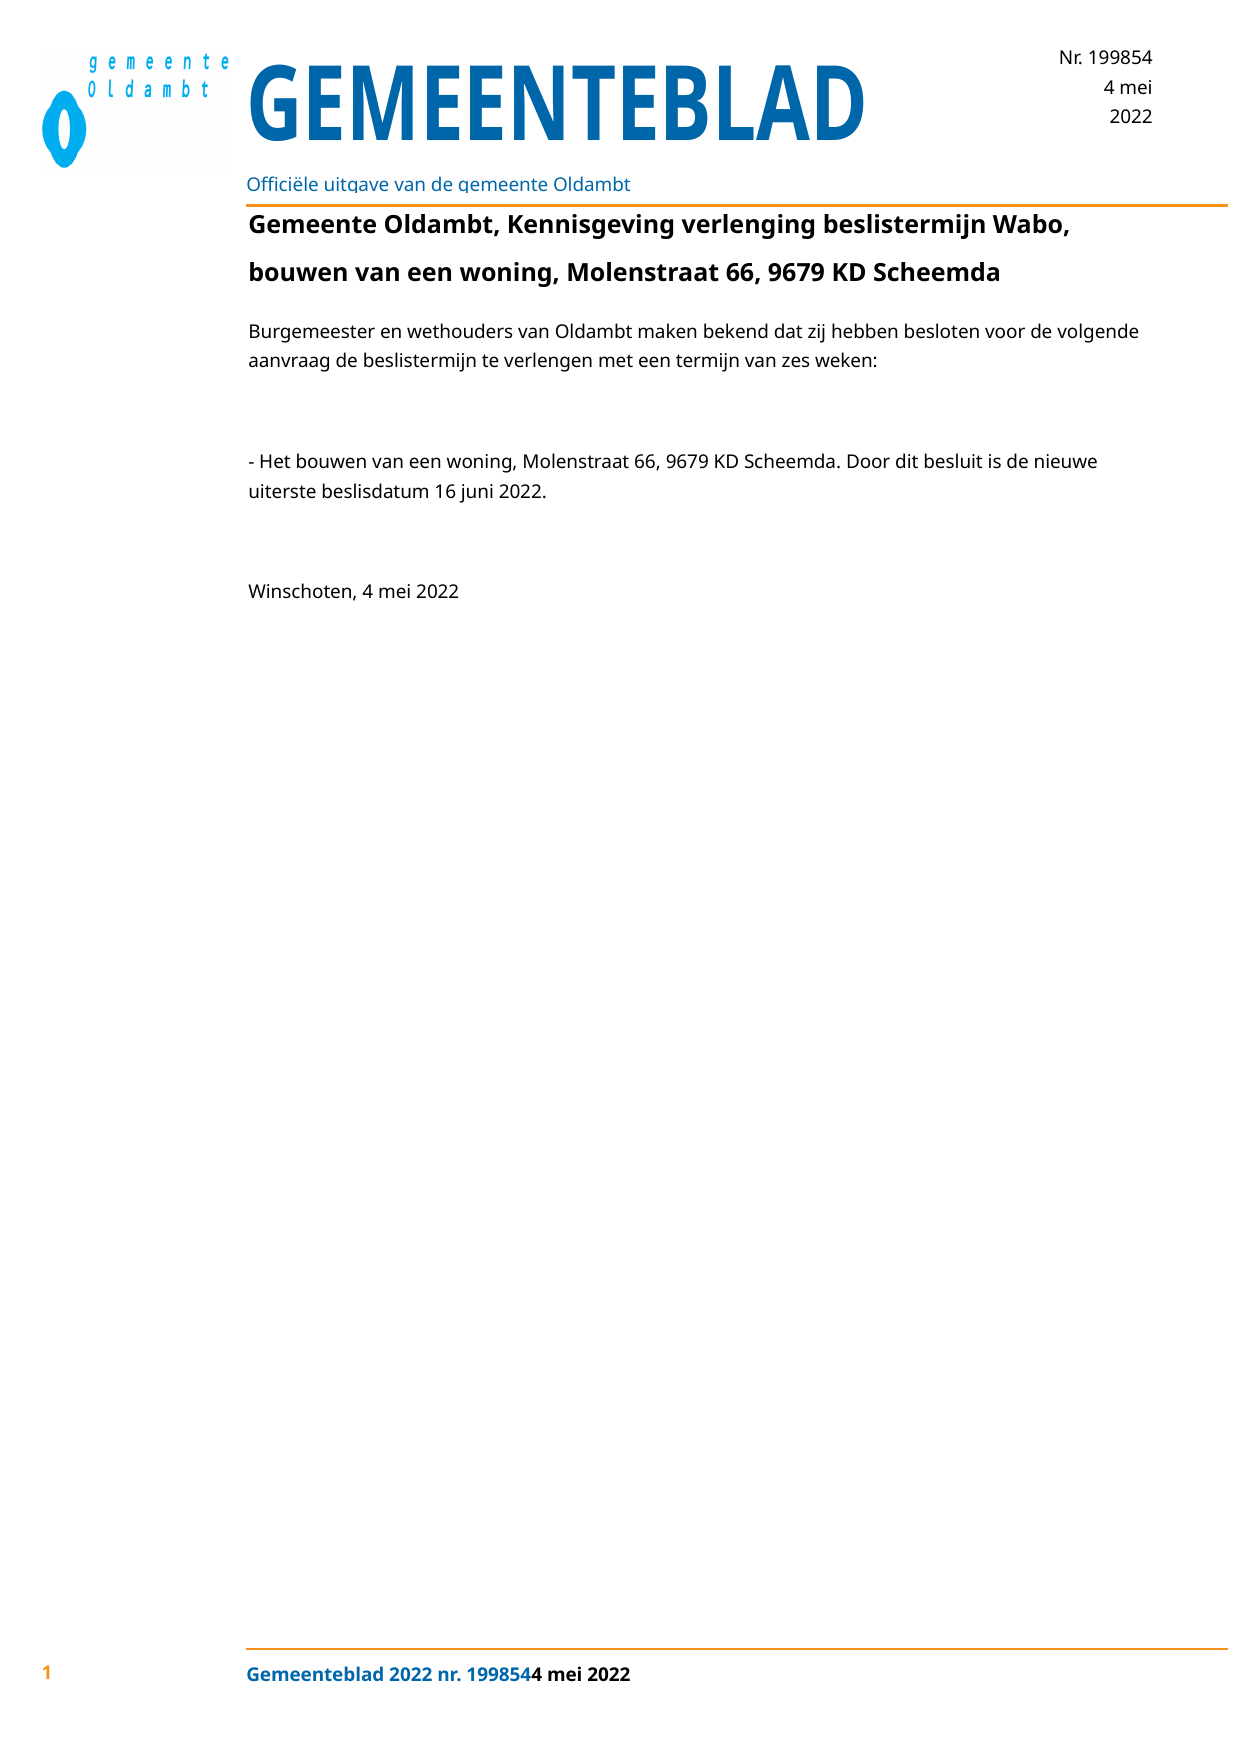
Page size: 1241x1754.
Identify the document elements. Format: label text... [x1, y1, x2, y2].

text Burgemeester en wethouders van Oldambt maken bekend dat zij hebben besloten voor de volgende aanvraag de beslistermijn te verlengen met een termijn van zes weken: [248, 318, 1152, 373]
picture [41, 47, 231, 172]
text Gemeente Oldambt, Kennisgeving verlenging beslistermijn Wabo, bouwen van een woning, Molenstraat 66, 9679 KD Scheemda [248, 207, 1152, 288]
text Winschoten, 4 mei 2022 [248, 579, 1152, 604]
text - Het bouwen van een woning, Molenstraat 66, 9679 KD Scheemda. Door dit besluit is de nieuwe uiterste beslisdatum 16 juni 2022. [248, 448, 1152, 504]
